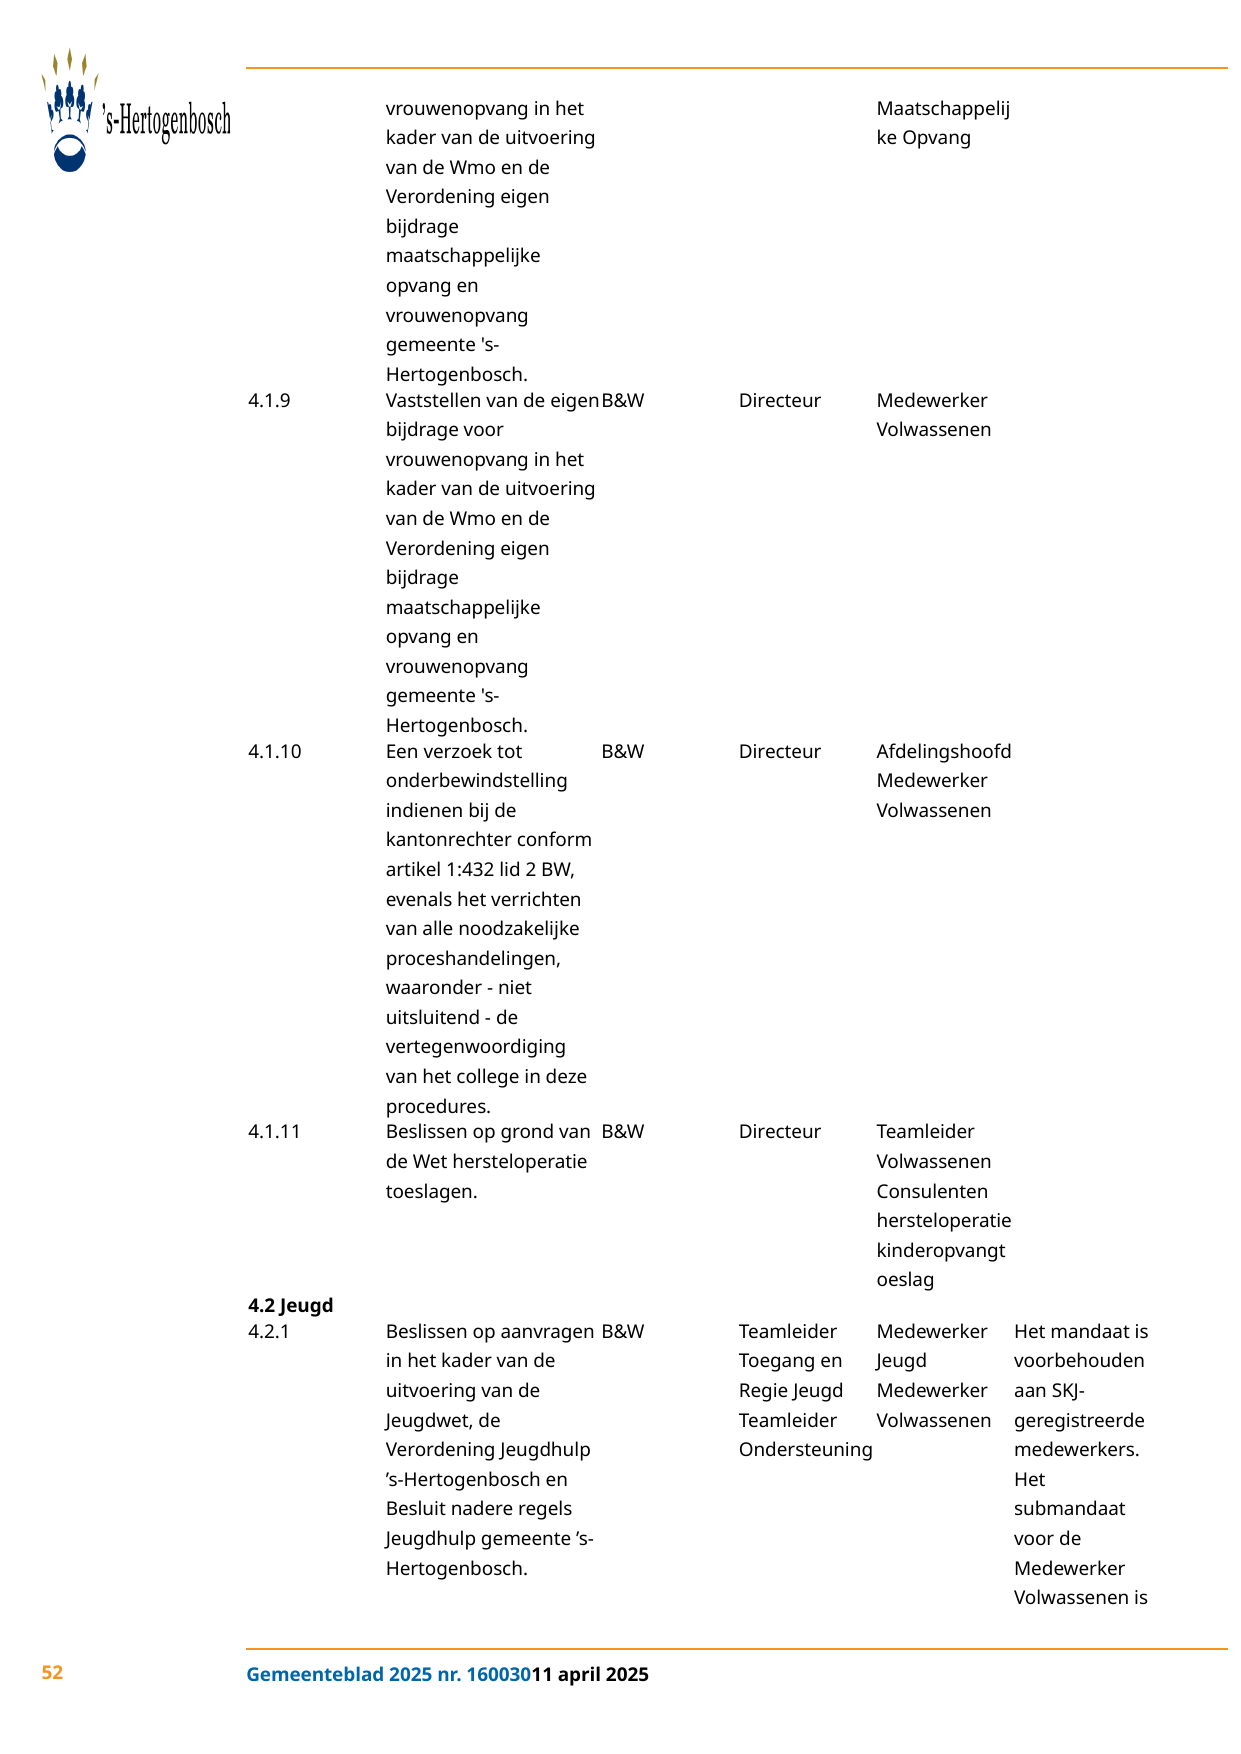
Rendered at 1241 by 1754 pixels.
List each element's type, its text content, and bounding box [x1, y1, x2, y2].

table_cell Medewerker Jeugd Medewerker Volwassenen [876, 1318, 1014, 1610]
table_cell 4.1.11 [248, 1119, 386, 1292]
table_cell [248, 95, 386, 387]
table_cell Beslissen op grond van de Wet hersteloperatie toeslagen. [386, 1119, 601, 1292]
table_cell Het mandaat is voorbehouden aan SKJ-geregistreerde medewerkers. Het submandaat voor de Medewerker Volwassenen is [1014, 1318, 1152, 1610]
table_cell [1014, 387, 1152, 738]
table_cell [1014, 95, 1152, 387]
table_cell Een verzoek tot onderbewindstelling indienen bij de kantonrechter conform artikel 1:432 lid 2 BW, evenals het verrichten van alle noodzakelijke proceshandelingen, waaronder - niet uitsluitend - de vertegenwoordiging van het college in deze procedures. [386, 738, 601, 1119]
table_cell Directeur [739, 1119, 876, 1292]
table_cell [739, 95, 876, 387]
table_cell Beslissen op aanvragen in het kader van de uitvoering van de Jeugdwet, de Verordening Jeugdhulp ’s-Hertogenbosch en Besluit nadere regels Jeugdhulp gemeente ’s-Hertogenbosch. [386, 1318, 601, 1610]
table_cell [1014, 738, 1152, 1119]
table_cell B&W [601, 387, 739, 738]
table_cell Medewerker Volwassenen [876, 387, 1014, 738]
table_cell B&W [601, 1318, 739, 1610]
table_cell [601, 95, 739, 387]
table_cell [1014, 1119, 1152, 1292]
table_cell Maatschappelijke Opvang [876, 95, 1014, 387]
picture [41, 47, 231, 172]
table_cell 4.1.10 [248, 738, 386, 1119]
table_cell Directeur [739, 738, 876, 1119]
table_cell Vaststellen van de eigen bijdrage voor vrouwenopvang in het kader van de uitvoering van de Wmo en de Verordening eigen bijdrage maatschappelijke opvang en vrouwenopvang gemeente 's-Hertogenbosch. [386, 387, 601, 738]
table_cell 4.2 Jeugd [248, 1292, 1152, 1318]
table_cell B&W [601, 1119, 739, 1292]
table_cell Teamleider Volwassenen Consulenten hersteloperatie kinderopvangtoeslag [876, 1119, 1014, 1292]
table_cell Afdelingshoofd Medewerker Volwassenen [876, 738, 1014, 1119]
table_cell vrouwenopvang in het kader van de uitvoering van de Wmo en de Verordening eigen bijdrage maatschappelijke opvang en vrouwenopvang gemeente 's-Hertogenbosch. [386, 95, 601, 387]
table_cell Directeur [739, 387, 876, 738]
table_cell B&W [601, 738, 739, 1119]
table_cell 4.1.9 [248, 387, 386, 738]
table_cell 4.2.1 [248, 1318, 386, 1610]
table_cell Teamleider Toegang en Regie Jeugd Teamleider Ondersteuning [739, 1318, 876, 1610]
